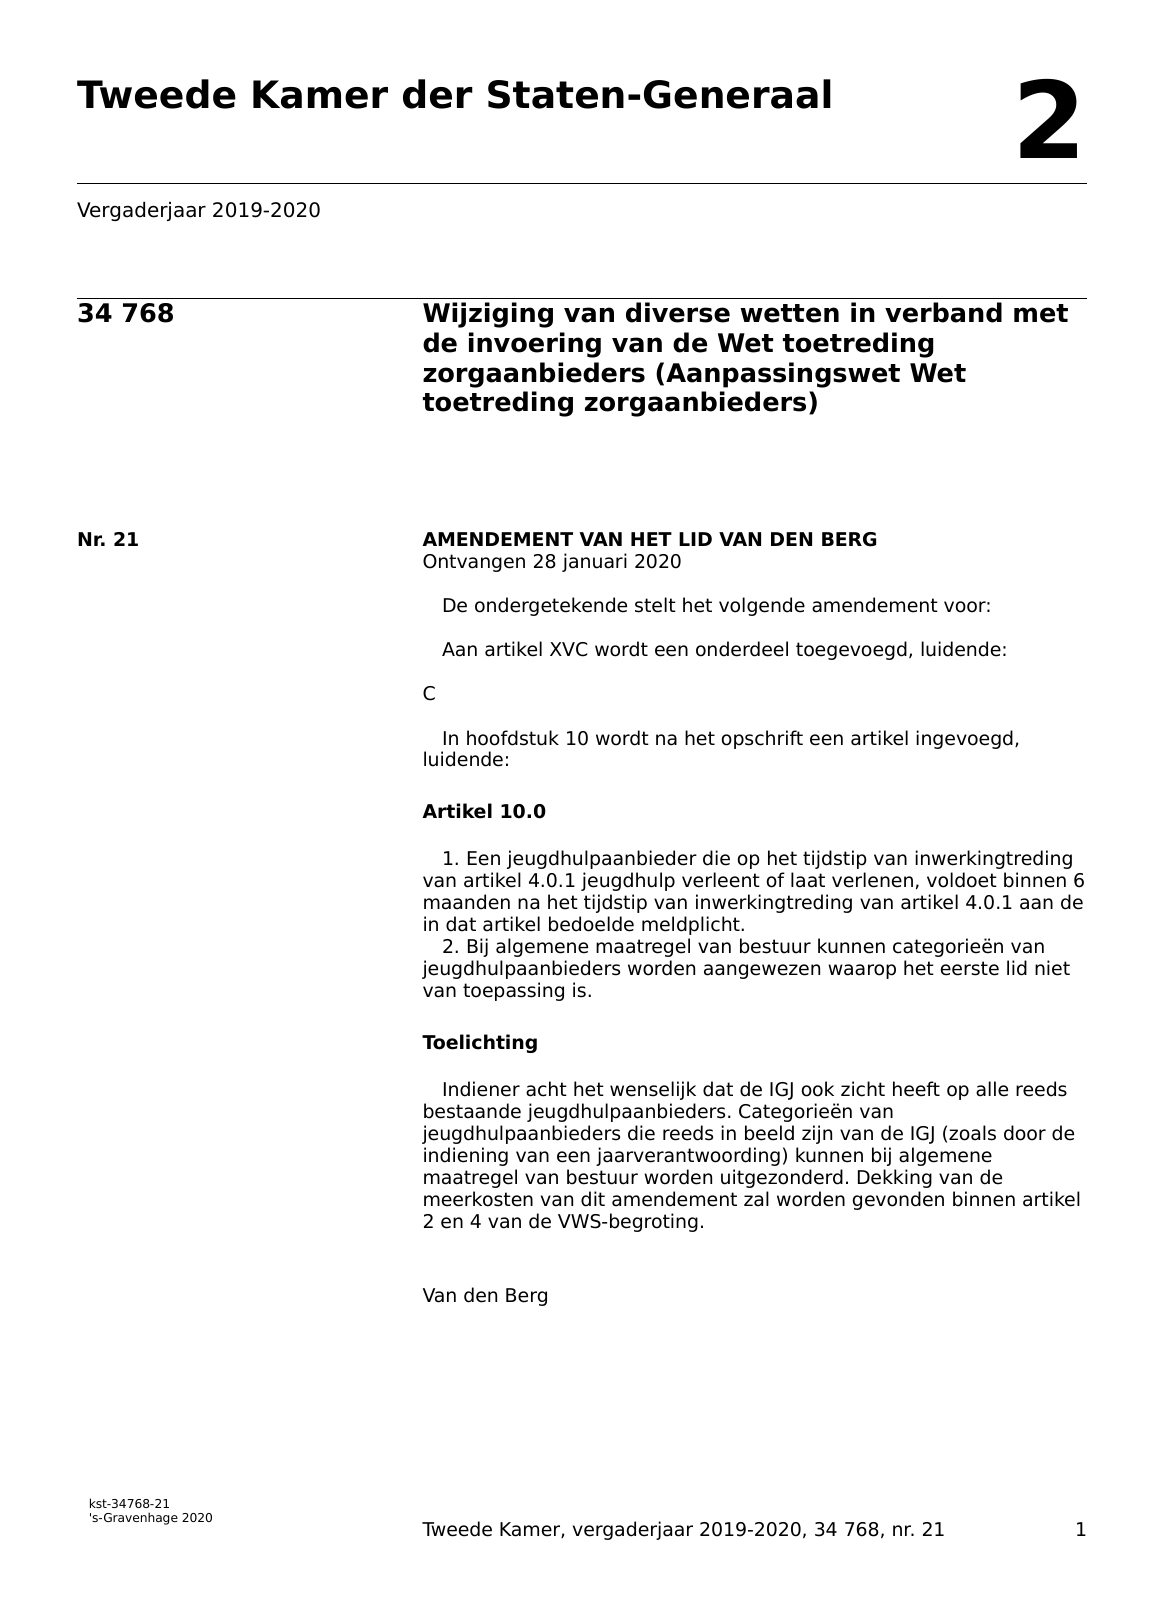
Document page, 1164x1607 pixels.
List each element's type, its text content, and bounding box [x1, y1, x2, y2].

text 's-Gravenhage 2020 [88, 1511, 323, 1525]
text 2. Bij algemene maatregel van bestuur kunnen categorieën van jeugdhulpaanbieders worden aangewezen waarop het eerste lid niet van toepassing is. [422, 936, 1087, 1002]
text Ontvangen 28 januari 2020 [422, 551, 1087, 573]
text Indiener acht het wenselijk dat de IGJ ook zicht heeft op alle reeds bestaande jeugdhulpaanbieders. Categorieën van jeugdhulpaanbieders die reeds in beeld zijn van de IGJ (zoals door de indiening van een jaarverantwoording) kunnen bij algemene maatregel van bestuur worden uitgezonderd. Dekking van de meerkosten van dit amendement zal worden gevonden binnen artikel 2 en 4 van de VWS-begroting. [422, 1079, 1087, 1233]
text Van den Berg [422, 1263, 1087, 1307]
subtitle 34 768 Wijziging van diverse wetten in verband met de invoering van de Wet toetreding zorgaanbieders (Aanpassingswet Wet toetreding zorgaanbieders) [77, 299, 1087, 418]
text C [422, 683, 1087, 705]
text kst-34768-21 [88, 1497, 323, 1511]
subtitle Toelichting [422, 1032, 1087, 1054]
text Aan artikel XVC wordt een onderdeel toegevoegd, luidende: [422, 639, 1087, 661]
table_header 2 [886, 59, 1087, 183]
text In hoofdstuk 10 wordt na het opschrift een artikel ingevoegd, luidende: [422, 727, 1087, 771]
text De ondergetekende stelt het volgende amendement voor: [422, 595, 1087, 617]
table_header Tweede Kamer der Staten-Generaal [77, 59, 886, 183]
table_cell Vergaderjaar 2019-2020 [77, 184, 1087, 298]
subtitle Artikel 10.0 [422, 801, 1087, 823]
subtitle Nr. 21 AMENDEMENT VAN HET LID VAN DEN BERG [77, 529, 1087, 551]
text 1. Een jeugdhulpaanbieder die op het tijdstip van inwerkingtreding van artikel 4.0.1 jeugdhulp verleent of laat verlenen, voldoet binnen 6 maanden na het tijdstip van inwerkingtreding van artikel 4.0.1 aan de in dat artikel bedoelde meldplicht. [422, 848, 1087, 936]
